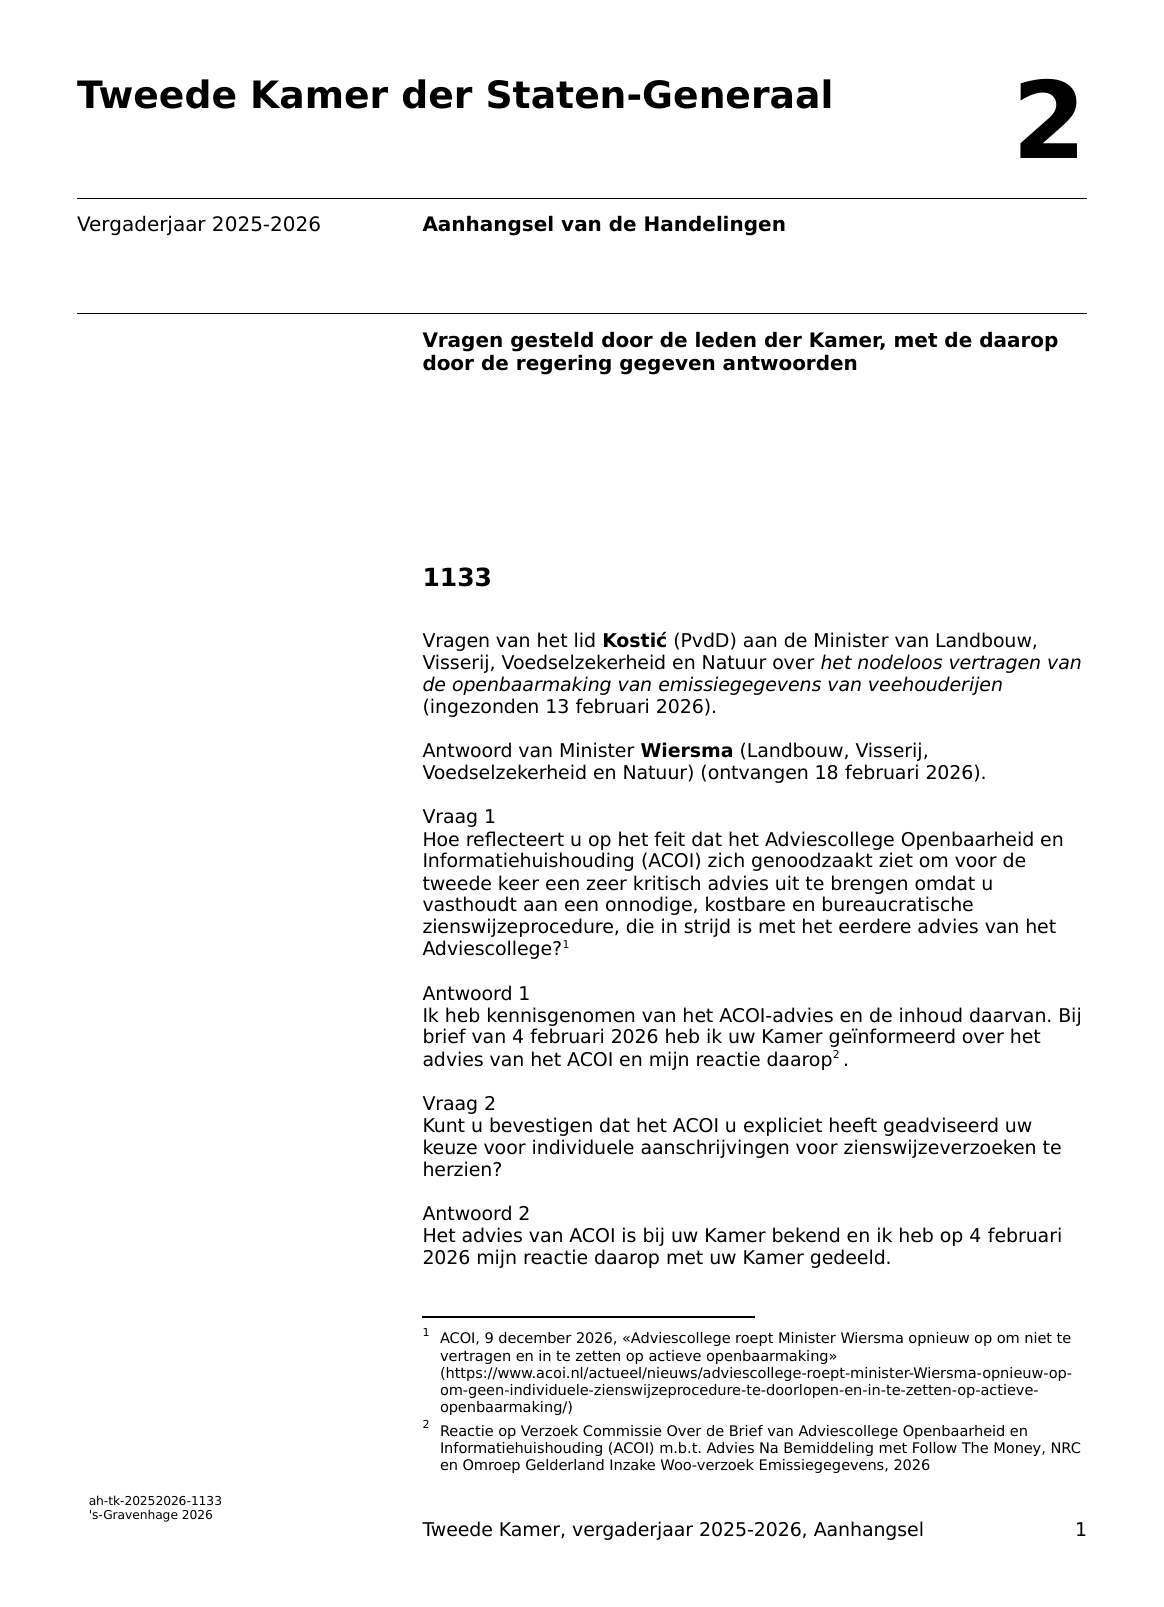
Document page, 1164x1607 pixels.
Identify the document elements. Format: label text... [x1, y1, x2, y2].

table_cell [77, 314, 422, 375]
text Vraag 1 [422, 806, 1087, 828]
text Antwoord van Minister Wiersma (Landbouw, Visserij, Voedselzekerheid en Natuur) (ontvangen 18 februari 2026). [422, 740, 1087, 784]
text Reactie op Verzoek Commissie Over de Brief van Adviescollege Openbaarheid en Informatiehuishouding (ACOI) m.b.t. Advies Na Bemiddeling met Follow The Money, NRC en Omroep Gelderland Inzake Woo-verzoek Emissiegegevens, 2026 [422, 1418, 1087, 1474]
table_cell Vragen gesteld door de leden der Kamer, met de daarop door de regering gegeven antwoorden [422, 314, 1087, 375]
text Antwoord 2 [422, 1203, 1087, 1225]
text 1133 [422, 563, 1087, 592]
text Ik heb kennisgenomen van het ACOI-advies en de inhoud daarvan. Bij brief van 4 februari 2026 heb ik uw Kamer geïnformeerd over het advies van het ACOI en mijn reactie daarop. [422, 1004, 1087, 1070]
text Kunt u bevestigen dat het ACOI u expliciet heeft geadviseerd uw keuze voor individuele aanschrijvingen voor zienswijzeverzoeken te herzien? [422, 1114, 1087, 1181]
text Vraag 2 [422, 1093, 1087, 1114]
text ACOI, 9 december 2026, «Adviescollege roept Minister Wiersma opnieuw op om niet te vertragen en in te zetten op actieve openbaarmaking» (https://www.acoi.nl/actueel/nieuws/adviescollege-roept-minister-Wiersma-opnieuw-op-om-geen-individuele-zienswijzeprocedure-te-doorlopen-en-in-te-zetten-op-actieve-openbaarmaking/) [422, 1326, 1087, 1416]
text Vragen van het lid Kostić (PvdD) aan de Minister van Landbouw, Visserij, Voedselzekerheid en Natuur over het nodeloos vertragen van de openbaarmaking van emissiegegevens van veehouderijen (ingezonden 13 februari 2026). [422, 630, 1087, 718]
text Het advies van ACOI is bij uw Kamer bekend en ik heb op 4 februari 2026 mijn reactie daarop met uw Kamer gedeeld. [422, 1225, 1087, 1269]
table_header Tweede Kamer der Staten-Generaal [77, 59, 886, 198]
table_cell Vergaderjaar 2025-2026 [77, 199, 422, 313]
text Hoe reflecteert u op het feit dat het Adviescollege Openbaarheid en Informatiehuishouding (ACOI) zich genoodzaakt ziet om voor de tweede keer een zeer kritisch advies uit te brengen omdat u vasthoudt aan een onnodige, kostbare en bureaucratische zienswijzeprocedure, die in strijd is met het eerdere advies van het Adviescollege? [422, 828, 1087, 960]
table_cell Aanhangsel van de Handelingen [422, 199, 1087, 313]
text ah-tk-20252026-1133 [88, 1494, 323, 1508]
table_header 2 [886, 59, 1087, 198]
text 's-Gravenhage 2026 [88, 1508, 323, 1522]
text Antwoord 1 [422, 982, 1087, 1004]
